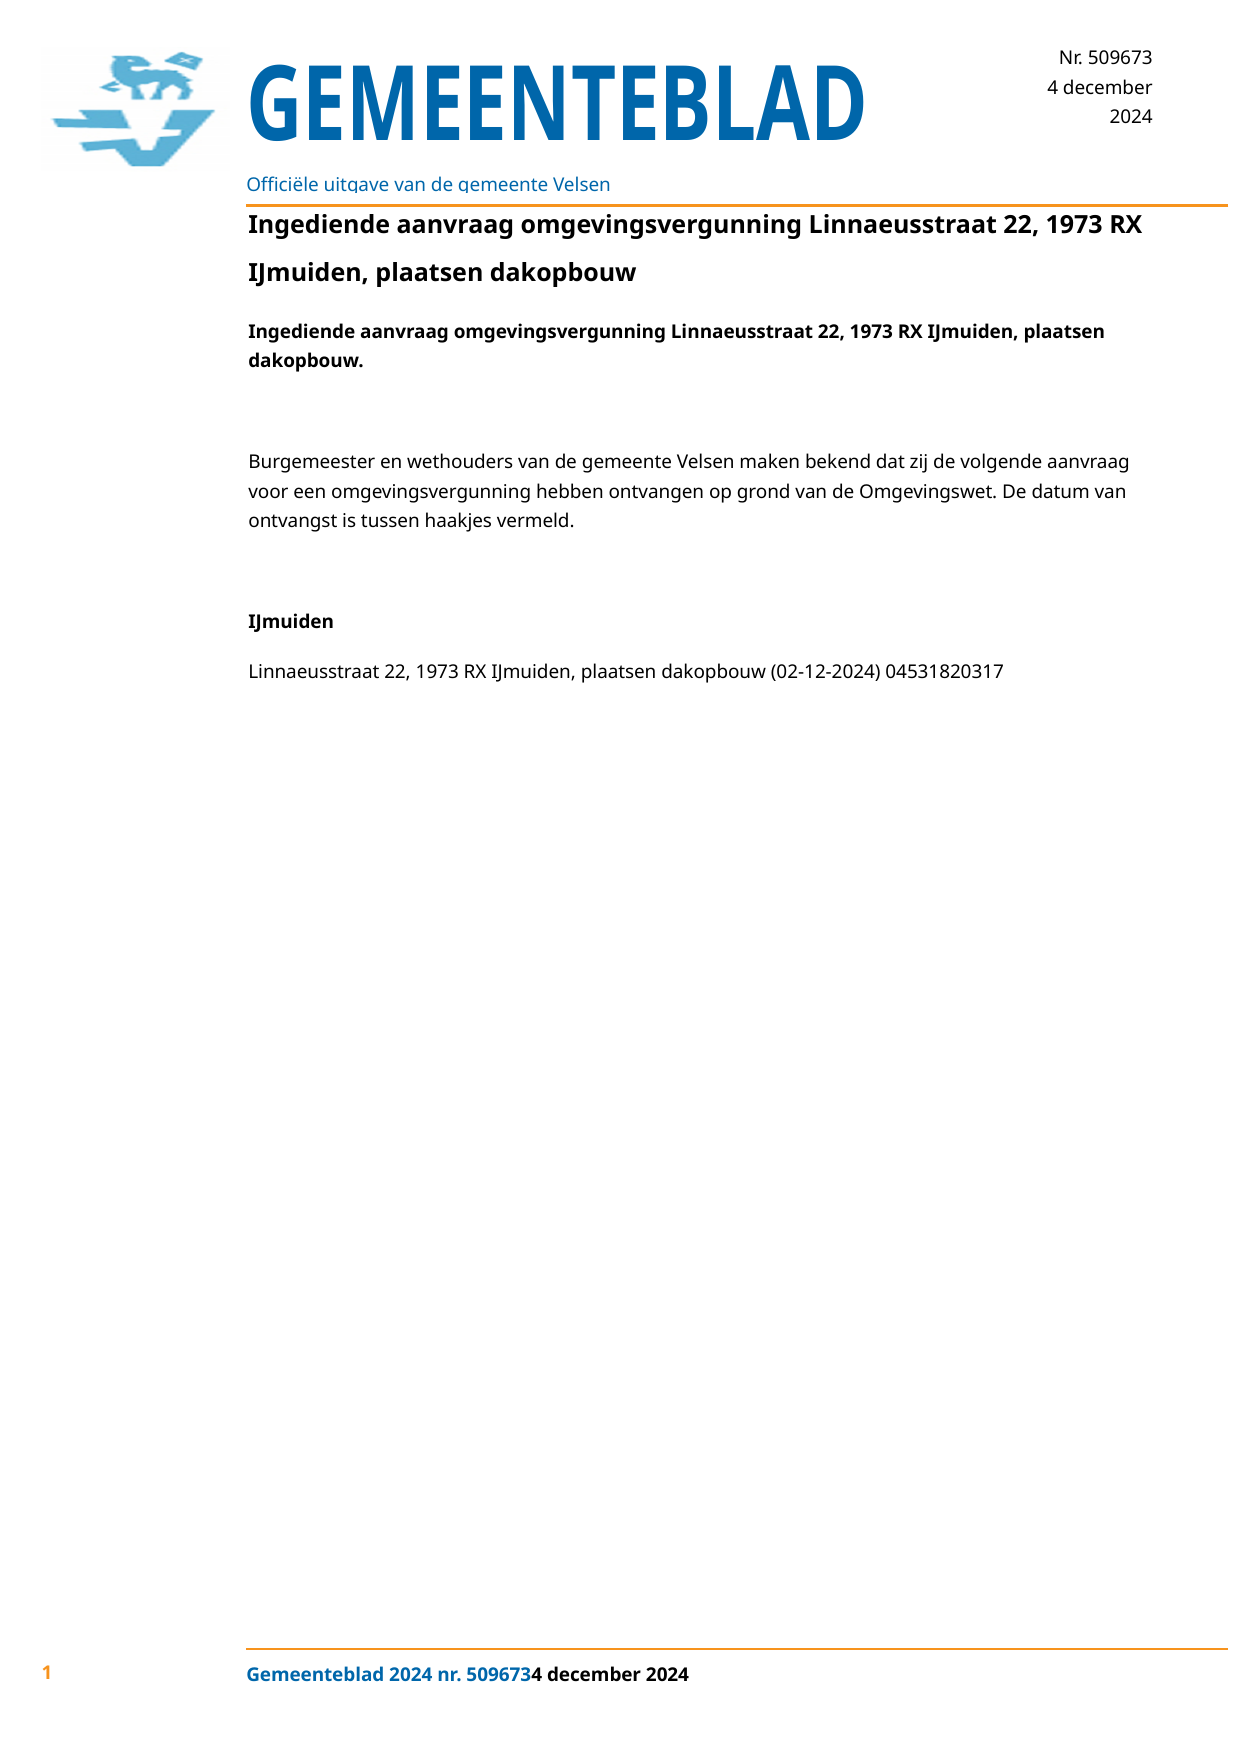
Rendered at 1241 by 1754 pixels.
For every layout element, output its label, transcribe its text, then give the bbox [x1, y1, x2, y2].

text IJmuiden [248, 608, 1152, 634]
picture [41, 47, 231, 172]
text Ingediende aanvraag omgevingsvergunning Linnaeusstraat 22, 1973 RX IJmuiden, plaatsen dakopbouw. [248, 318, 1152, 373]
text Burgemeester en wethouders van de gemeente Velsen maken bekend dat zij de volgende aanvraag voor een omgevingsvergunning hebben ontvangen op grond van de Omgevingswet. De datum van ontvangst is tussen haakjes vermeld. [248, 448, 1152, 533]
text Ingediende aanvraag omgevingsvergunning Linnaeusstraat 22, 1973 RX IJmuiden, plaatsen dakopbouw [248, 207, 1152, 288]
text Linnaeusstraat 22, 1973 RX IJmuiden, plaatsen dakopbouw (02-12-2024) 04531820317 [248, 659, 1152, 684]
